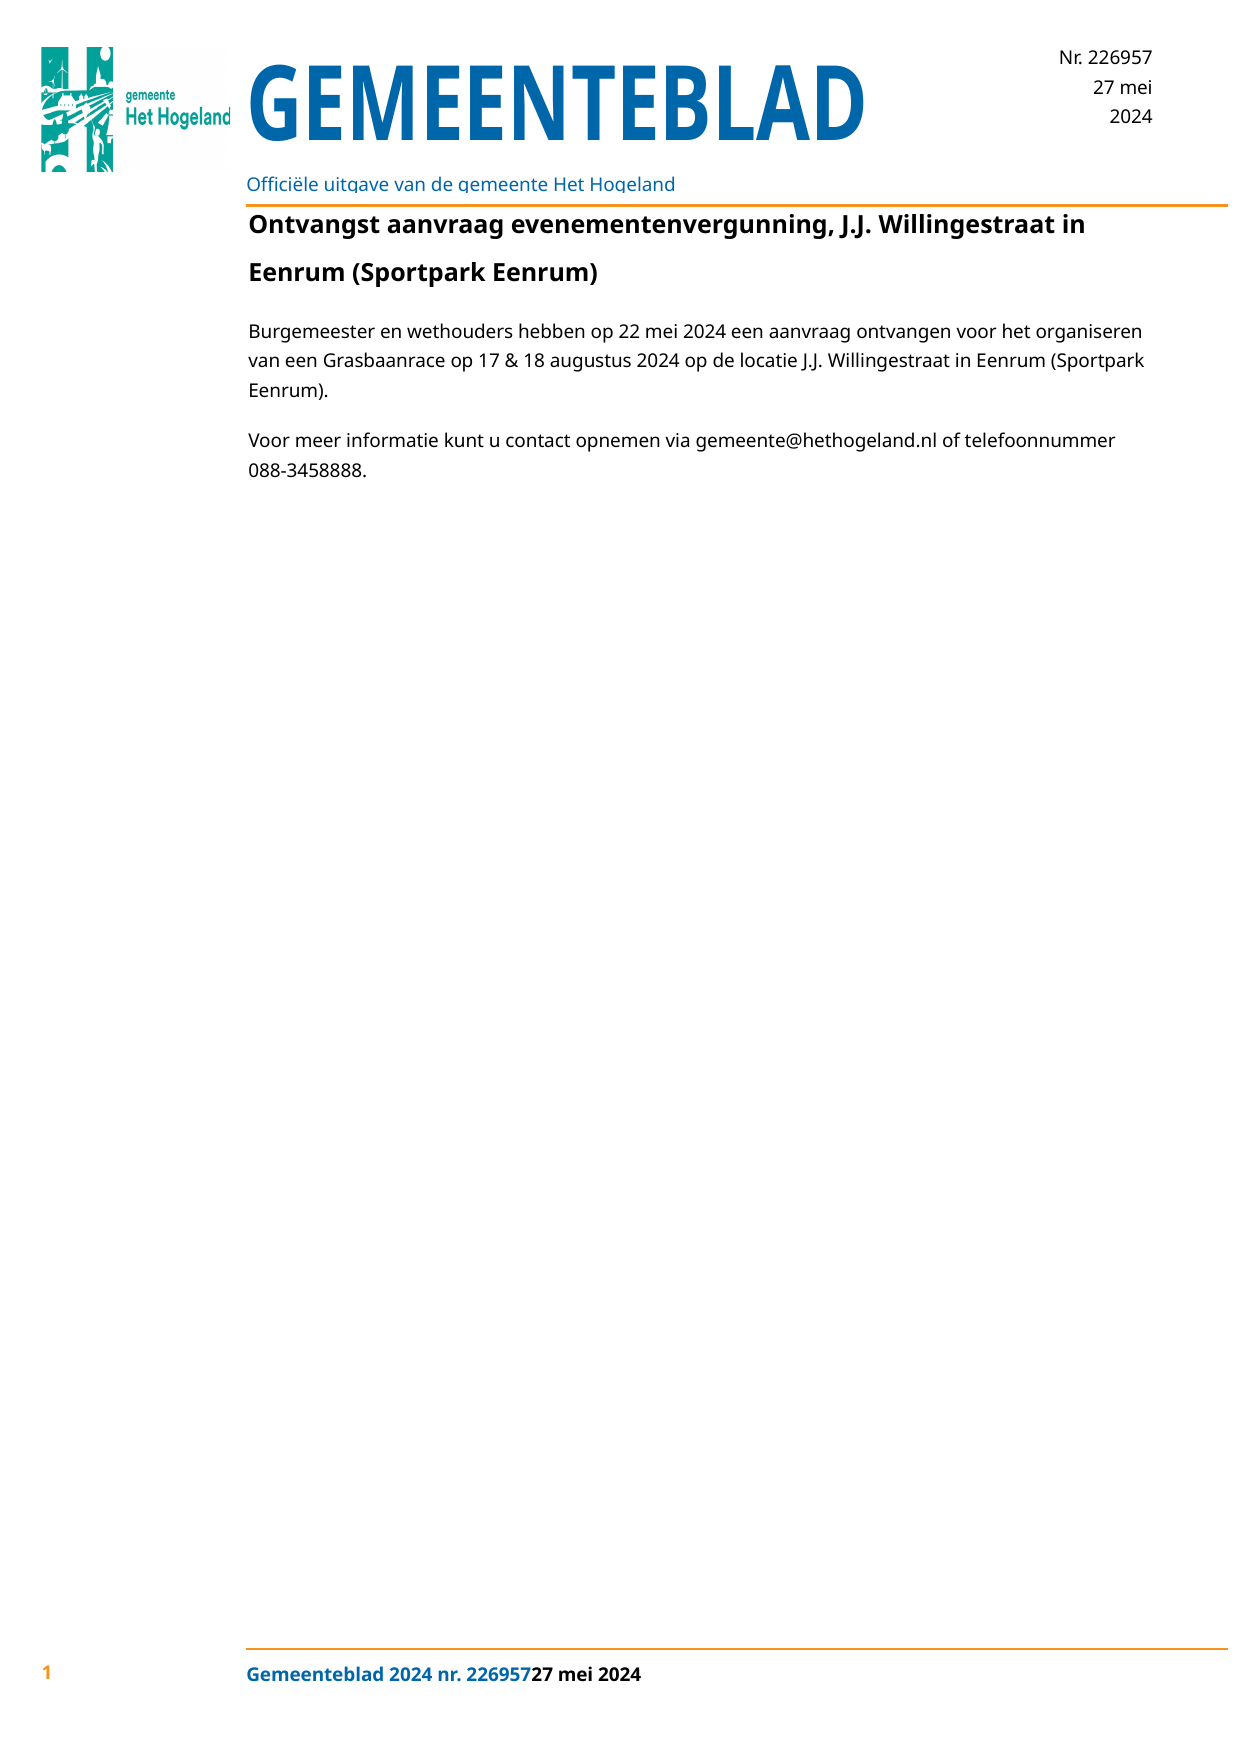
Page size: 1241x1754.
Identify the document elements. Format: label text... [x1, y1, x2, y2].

picture [41, 47, 231, 172]
text Burgemeester en wethouders hebben op 22 mei 2024 een aanvraag ontvangen voor het organiseren van een Grasbaanrace op 17 & 18 augustus 2024 op de locatie J.J. Willingestraat in Eenrum (Sportpark Eenrum). [248, 318, 1152, 403]
text Ontvangst aanvraag evenementenvergunning, J.J. Willingestraat in Eenrum (Sportpark Eenrum) [248, 207, 1152, 288]
text Voor meer informatie kunt u contact opnemen via gemeente@hethogeland.nl of telefoonnummer 088-3458888. [248, 427, 1152, 483]
